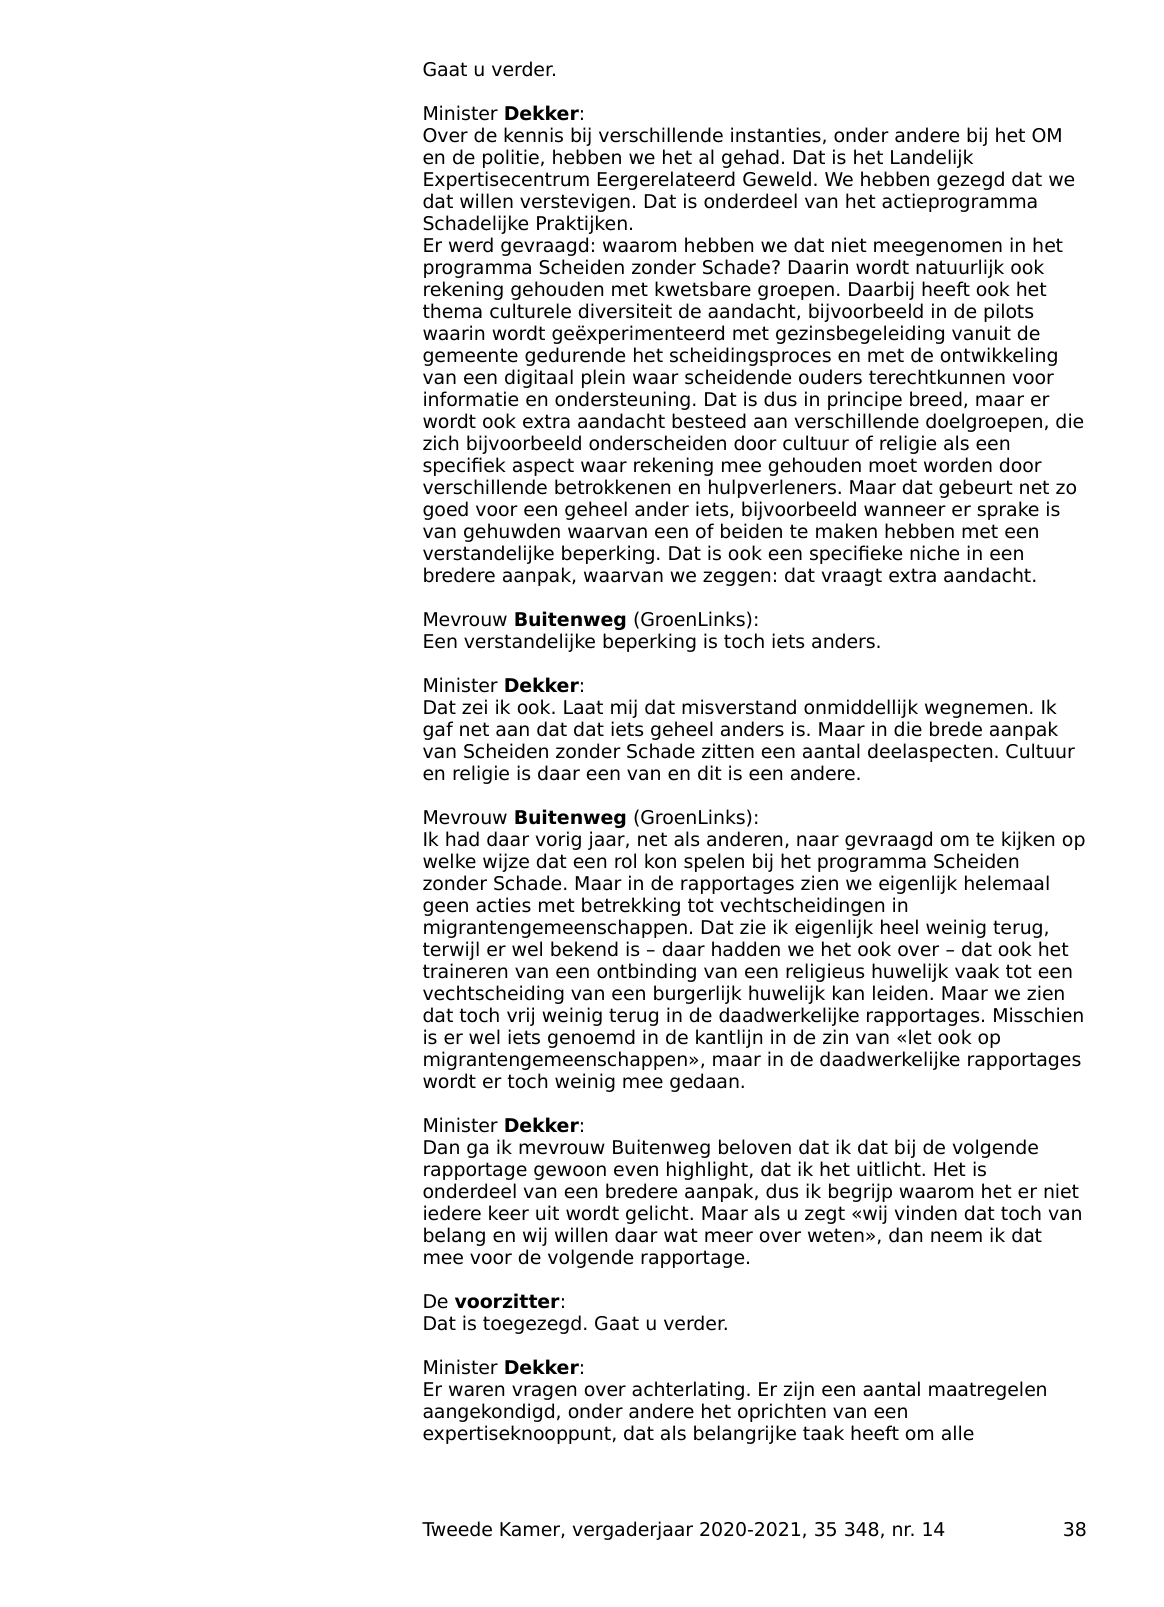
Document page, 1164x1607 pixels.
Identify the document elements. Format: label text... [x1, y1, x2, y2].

text De voorzitter: [422, 1291, 1087, 1313]
text Over de kennis bij verschillende instanties, onder andere bij het OM en de politie, hebben we het al gehad. Dat is het Landelijk Expertisecentrum Eergerelateerd Geweld. We hebben gezegd dat we dat willen verstevigen. Dat is onderdeel van het actieprogramma Schadelijke Praktijken. [422, 125, 1087, 235]
text Ik had daar vorig jaar, net als anderen, naar gevraagd om te kijken op welke wijze dat een rol kon spelen bij het programma Scheiden zonder Schade. Maar in de rapportages zien we eigenlijk helemaal geen acties met betrekking tot vechtscheidingen in migrantengemeenschappen. Dat zie ik eigenlijk heel weinig terug, terwijl er wel bekend is – daar hadden we het ook over – dat ook het traineren van een ontbinding van een religieus huwelijk vaak tot een vechtscheiding van een burgerlijk huwelijk kan leiden. Maar we zien dat toch vrij weinig terug in de daadwerkelijke rapportages. Misschien is er wel iets genoemd in de kantlijn in de zin van «let ook op migrantengemeenschappen», maar in de daadwerkelijke rapportages wordt er toch weinig mee gedaan. [422, 829, 1087, 1093]
text Gaat u verder. [422, 59, 1087, 81]
text Minister Dekker: [422, 1115, 1087, 1137]
text Minister Dekker: [422, 1357, 1087, 1379]
text Mevrouw Buitenweg (GroenLinks): [422, 609, 1087, 631]
text Dat is toegezegd. Gaat u verder. [422, 1313, 1087, 1335]
text Een verstandelijke beperking is toch iets anders. [422, 631, 1087, 653]
text Minister Dekker: [422, 675, 1087, 697]
text Mevrouw Buitenweg (GroenLinks): [422, 807, 1087, 829]
text Er waren vragen over achterlating. Er zijn een aantal maatregelen aangekondigd, onder andere het oprichten van een expertiseknooppunt, dat als belangrijke taak heeft om alle [422, 1379, 1087, 1445]
text Dan ga ik mevrouw Buitenweg beloven dat ik dat bij de volgende rapportage gewoon even highlight, dat ik het uitlicht. Het is onderdeel van een bredere aanpak, dus ik begrijp waarom het er niet iedere keer uit wordt gelicht. Maar als u zegt «wij vinden dat toch van belang en wij willen daar wat meer over weten», dan neem ik dat mee voor de volgende rapportage. [422, 1137, 1087, 1269]
text Er werd gevraagd: waarom hebben we dat niet meegenomen in het programma Scheiden zonder Schade? Daarin wordt natuurlijk ook rekening gehouden met kwetsbare groepen. Daarbij heeft ook het thema culturele diversiteit de aandacht, bijvoorbeeld in de pilots waarin wordt geëxperimenteerd met gezinsbegeleiding vanuit de gemeente gedurende het scheidingsproces en met de ontwikkeling van een digitaal plein waar scheidende ouders terechtkunnen voor informatie en ondersteuning. Dat is dus in principe breed, maar er wordt ook extra aandacht besteed aan verschillende doelgroepen, die zich bijvoorbeeld onderscheiden door cultuur of religie als een specifiek aspect waar rekening mee gehouden moet worden door verschillende betrokkenen en hulpverleners. Maar dat gebeurt net zo goed voor een geheel ander iets, bijvoorbeeld wanneer er sprake is van gehuwden waarvan een of beiden te maken hebben met een verstandelijke beperking. Dat is ook een specifieke niche in een bredere aanpak, waarvan we zeggen: dat vraagt extra aandacht. [422, 235, 1087, 587]
text Minister Dekker: [422, 103, 1087, 125]
text Dat zei ik ook. Laat mij dat misverstand onmiddellijk wegnemen. Ik gaf net aan dat dat iets geheel anders is. Maar in die brede aanpak van Scheiden zonder Schade zitten een aantal deelaspecten. Cultuur en religie is daar een van en dit is een andere. [422, 697, 1087, 785]
